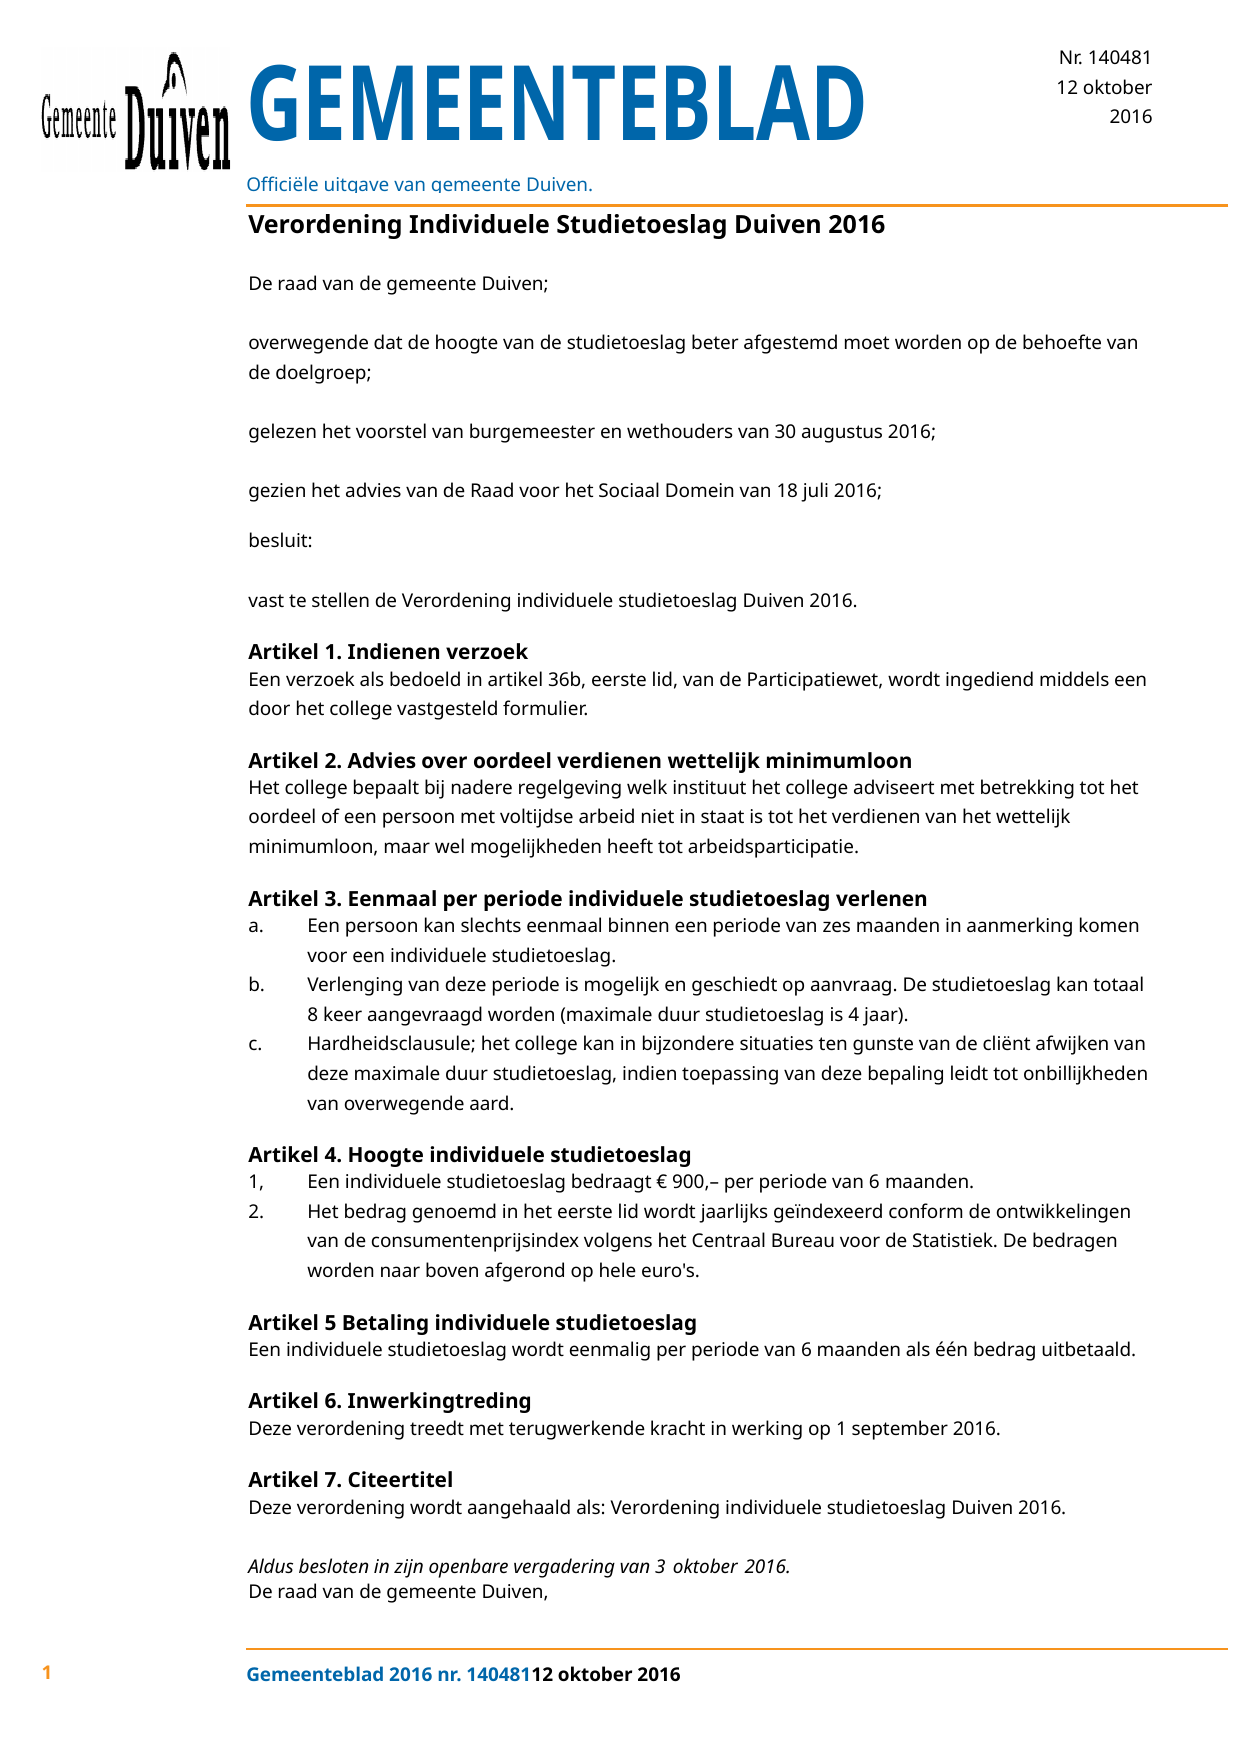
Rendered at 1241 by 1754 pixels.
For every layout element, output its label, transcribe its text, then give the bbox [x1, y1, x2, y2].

text Artikel 1. Indienen verzoek [248, 637, 1152, 666]
list Het bedrag genoemd in het eerste lid wordt jaarlijks geïndexeerd conform de ontwikkelingen van de consumentenprijsindex volgens het Centraal Bureau voor de Statistiek. De bedragen worden naar boven afgerond op hele euro's. [248, 1198, 1152, 1283]
text overwegende dat de hoogte van de studietoeslag beter afgestemd moet worden op de behoefte van de doelgroep; [248, 329, 1152, 385]
text De raad van de gemeente Duiven; [248, 270, 1152, 296]
text gezien het advies van de Raad voor het Sociaal Domein van 18 juli 2016; [248, 477, 1152, 503]
text De raad van de gemeente Duiven, [248, 1579, 1152, 1604]
text Het college bepaalt bij nadere regelgeving welk instituut het college adviseert met betrekking tot het oordeel of een persoon met voltijdse arbeid niet in staat is tot het verdienen van het wettelijk minimumloon, maar wel mogelijkheden heeft tot arbeidsparticipatie. [248, 774, 1152, 859]
list Hardheidsclausule; het college kan in bijzondere situaties ten gunste van de cliënt afwijken van deze maximale duur studietoeslag, indien toepassing van deze bepaling leidt tot onbillijkheden van overwegende aard. [248, 1031, 1152, 1115]
text gelezen het voorstel van burgemeester en wethouders van 30 augustus 2016; [248, 418, 1152, 444]
text besluit: [248, 528, 1152, 553]
text vast te stellen de Verordening individuele studietoeslag Duiven 2016. [248, 587, 1152, 613]
list Een individuele studietoeslag bedraagt € 900,– per periode van 6 maanden. [248, 1168, 1152, 1194]
text Artikel 4. Hoogte individuele studietoeslag [248, 1140, 1152, 1168]
text Aldus besloten in zijn openbare vergadering van 3 oktober 2016. [248, 1553, 1152, 1579]
text Deze verordening treedt met terugwerkende kracht in werking op 1 september 2016. [248, 1415, 1152, 1441]
text Deze verordening wordt aangehaald als: Verordening individuele studietoeslag Duiven 2016. [248, 1494, 1152, 1519]
picture [41, 47, 231, 172]
text Artikel 6. Inwerkingtreding [248, 1387, 1152, 1415]
text Een individuele studietoeslag wordt eenmalig per periode van 6 maanden als één bedrag uitbetaald. [248, 1336, 1152, 1362]
text Artikel 3. Eenmaal per periode individuele studietoeslag verlenen [248, 884, 1152, 912]
text Verordening Individuele Studietoeslag Duiven 2016 [248, 207, 1152, 241]
text Artikel 5 Betaling individuele studietoeslag [248, 1308, 1152, 1336]
list Verlenging van deze periode is mogelijk en geschiedt op aanvraag. De studietoeslag kan totaal 8 keer aangevraagd worden (maximale duur studietoeslag is 4 jaar). [248, 971, 1152, 1027]
list Een persoon kan slechts eenmaal binnen een periode van zes maanden in aanmerking komen voor een individuele studietoeslag. [248, 912, 1152, 967]
text Een verzoek als bedoeld in artikel 36b, eerste lid, van de Participatiewet, wordt ingediend middels een door het college vastgesteld formulier. [248, 666, 1152, 721]
text Artikel 7. Citeertitel [248, 1465, 1152, 1494]
text Artikel 2. Advies over oordeel verdienen wettelijk minimumloon [248, 746, 1152, 774]
